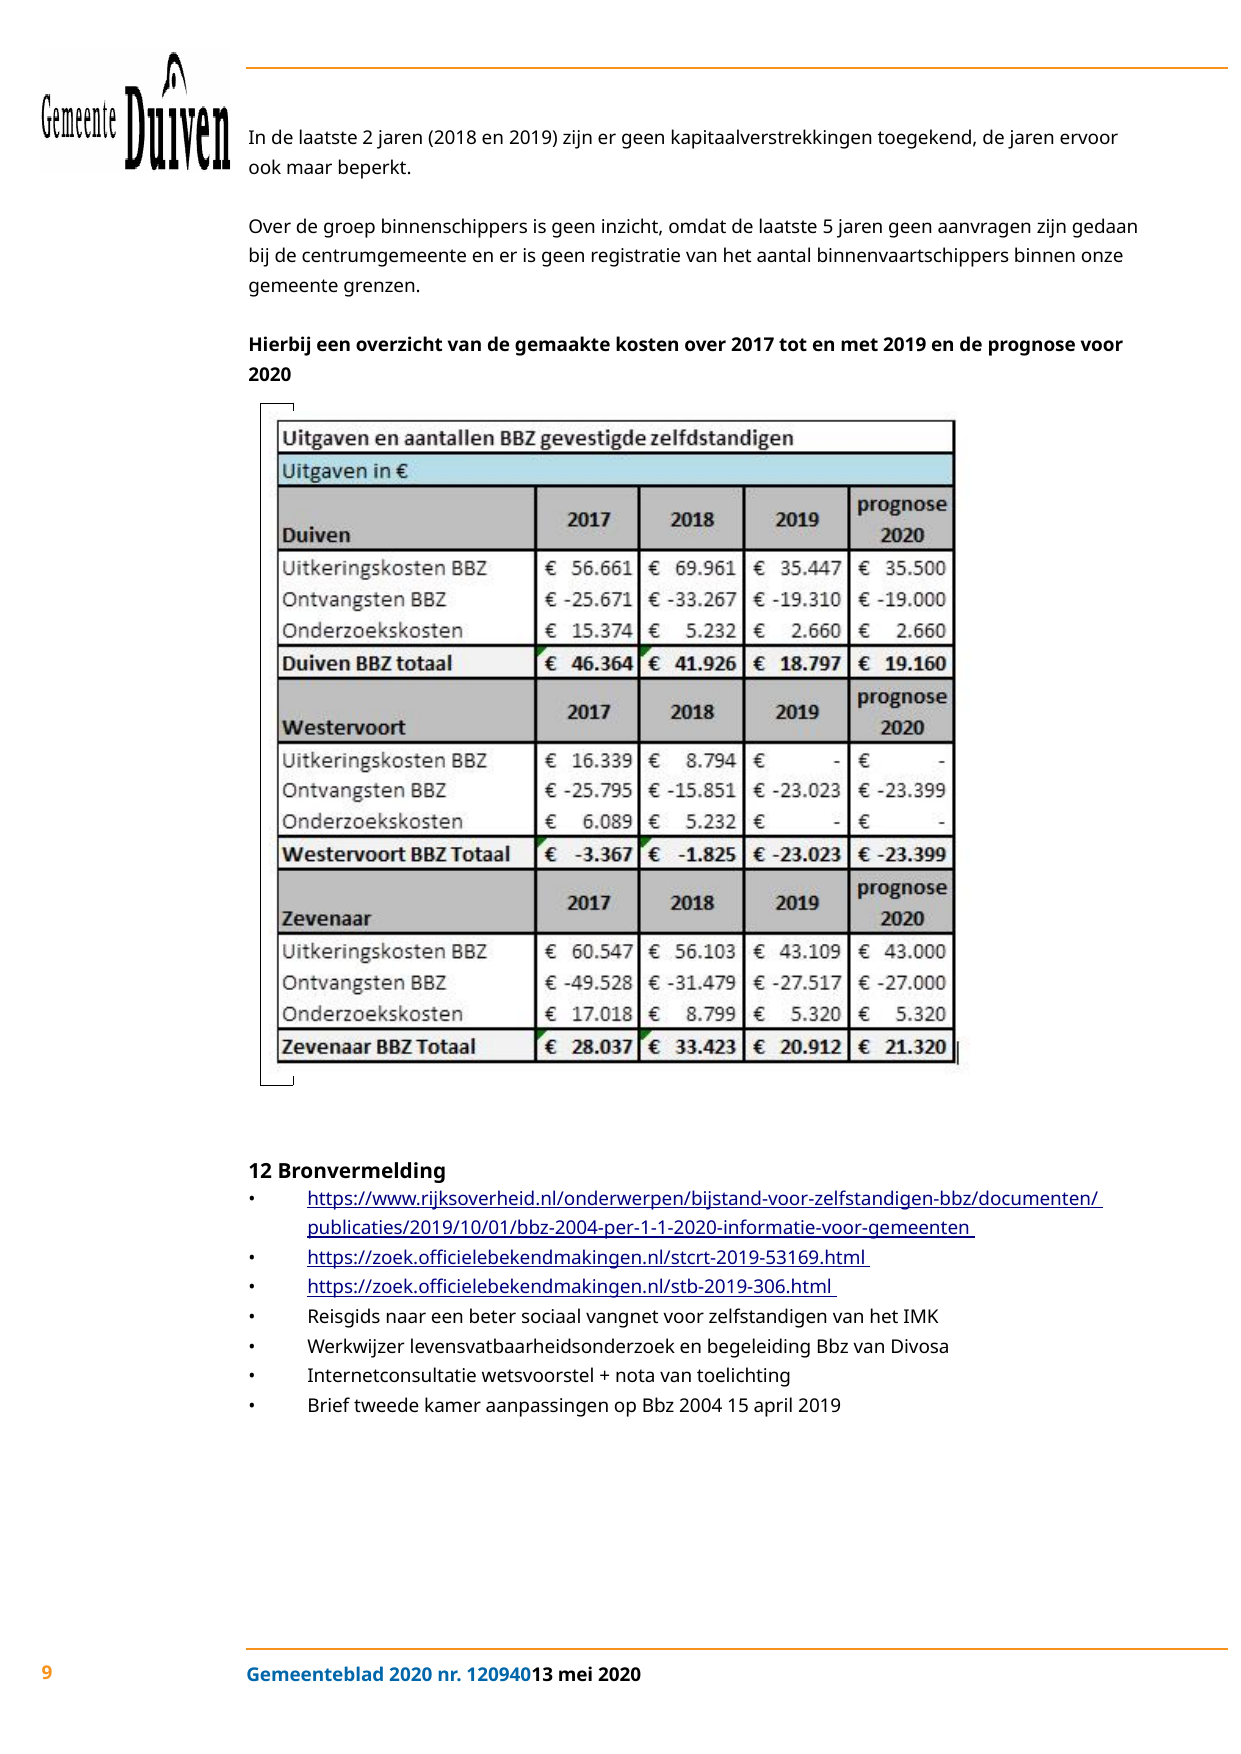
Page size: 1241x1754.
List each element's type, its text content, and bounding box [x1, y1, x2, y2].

list Internetconsultatie wetsvoorstel + nota van toelichting [248, 1362, 1152, 1388]
picture [268, 411, 973, 1076]
picture [41, 47, 231, 172]
text 12 Bronvermelding [248, 1157, 1152, 1185]
list https://zoek.officielebekendmakingen.nl/stcrt-2019-53169.html [248, 1244, 1152, 1270]
list https://www.rijksoverheid.nl/onderwerpen/bijstand-voor-zelfstandigen-bbz/documenten/ publicaties/2019/10/01/bbz-2004-per-1-1-2020-informatie-voor-gemeenten [248, 1185, 1152, 1240]
text Over de groep binnenschippers is geen inzicht, omdat de laatste 5 jaren geen aanvragen zijn gedaan bij de centrumgemeente en er is geen registratie van het aantal binnenvaartschippers binnen onze gemeente grenzen. [248, 213, 1152, 298]
list https://zoek.officielebekendmakingen.nl/stb-2019-306.html [248, 1274, 1152, 1299]
list Werkwijzer levensvatbaarheidsonderzoek en begeleiding Bbz van Divosa [248, 1333, 1152, 1359]
text Hierbij een overzicht van de gemaakte kosten over 2017 tot en met 2019 en de prognose voor 2020 [248, 331, 1152, 387]
list Brief tweede kamer aanpassingen op Bbz 2004 15 april 2019 [248, 1392, 1152, 1418]
text In de laatste 2 jaren (2018 en 2019) zijn er geen kapitaalverstrekkingen toegekend, de jaren ervoor ook maar beperkt. [248, 124, 1152, 180]
list Reisgids naar een beter sociaal vangnet voor zelfstandigen van het IMK [248, 1303, 1152, 1329]
